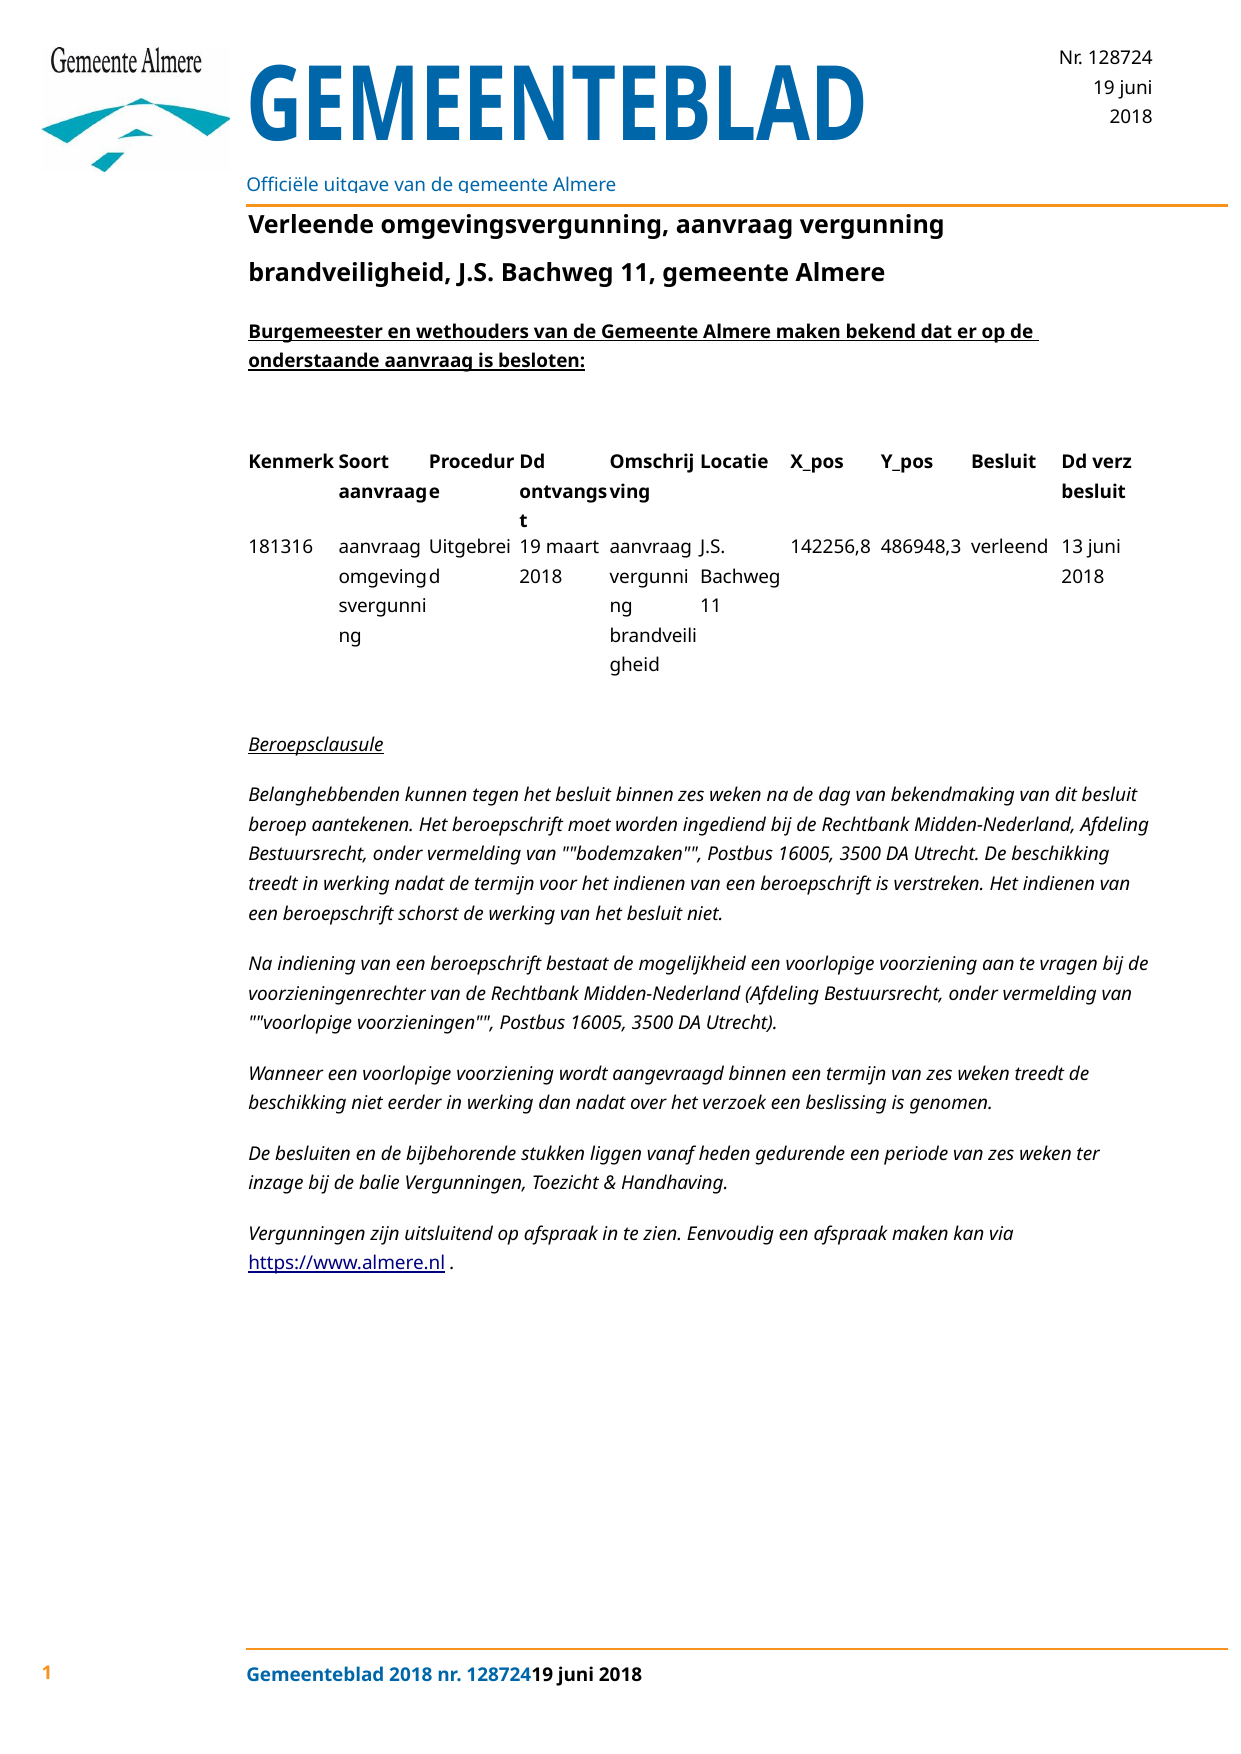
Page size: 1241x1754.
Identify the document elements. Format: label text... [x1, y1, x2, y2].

table_cell 13 juni 2018 [1061, 533, 1152, 677]
table_cell J.S. Bachweg 11 [700, 533, 790, 677]
table_header Soort aanvraag [338, 449, 429, 533]
table_header Locatie [700, 449, 790, 533]
text Wanneer een voorlopige voorziening wordt aangevraagd binnen een termijn van zes weken treedt de beschikking niet eerder in werking dan nadat over het verzoek een beslissing is genomen. [248, 1060, 1152, 1115]
table_header Omschrijving [609, 449, 700, 533]
table_cell 181316 [248, 533, 338, 677]
table_header Y_pos [881, 449, 971, 533]
table_header Besluit [971, 449, 1061, 533]
picture [41, 47, 231, 172]
text Vergunningen zijn uitsluitend op afspraak in te zien. Eenvoudig een afspraak maken kan via https://www.almere.nl . [248, 1220, 1152, 1275]
text Beroepsclausule [248, 731, 1152, 757]
table_cell 142256,8 [790, 533, 881, 677]
text De besluiten en de bijbehorende stukken liggen vanaf heden gedurende een periode van zes weken ter inzage bij de balie Vergunningen, Toezicht & Handhaving. [248, 1140, 1152, 1195]
table_header Dd ontvangst [519, 449, 609, 533]
table_cell Uitgebreid [429, 533, 519, 677]
table_cell 486948,3 [881, 533, 971, 677]
text Na indiening van een beroepschrift bestaat de mogelijkheid een voorlopige voorziening aan te vragen bij de voorzieningenrechter van de Rechtbank Midden-Nederland (Afdeling Bestuursrecht, onder vermelding van ""voorlopige voorzieningen"", Postbus 16005, 3500 DA Utrecht). [248, 950, 1152, 1035]
table_cell 19 maart 2018 [519, 533, 609, 677]
table_header Dd verz besluit [1061, 449, 1152, 533]
text Burgemeester en wethouders van de Gemeente Almere maken bekend dat er op de onderstaande aanvraag is besloten: [248, 318, 1152, 373]
table_header Procedure [429, 449, 519, 533]
table_cell aanvraag vergunning brandveiligheid [609, 533, 700, 677]
table_cell verleend [971, 533, 1061, 677]
table_cell aanvraag omgevingsvergunning [338, 533, 429, 677]
table_header X_pos [790, 449, 881, 533]
text Belanghebbenden kunnen tegen het besluit binnen zes weken na de dag van bekendmaking van dit besluit beroep aantekenen. Het beroepschrift moet worden ingediend bij de Rechtbank Midden-Nederland, Afdeling Bestuursrecht, onder vermelding van ""bodemzaken"", Postbus 16005, 3500 DA Utrecht. De beschikking treedt in werking nadat de termijn voor het indienen van een beroepschrift is verstreken. Het indienen van een beroepschrift schorst de werking van het besluit niet. [248, 781, 1152, 926]
table_header Kenmerk [248, 449, 338, 533]
text Verleende omgevingsvergunning, aanvraag vergunning brandveiligheid, J.S. Bachweg 11, gemeente Almere [248, 207, 1152, 288]
